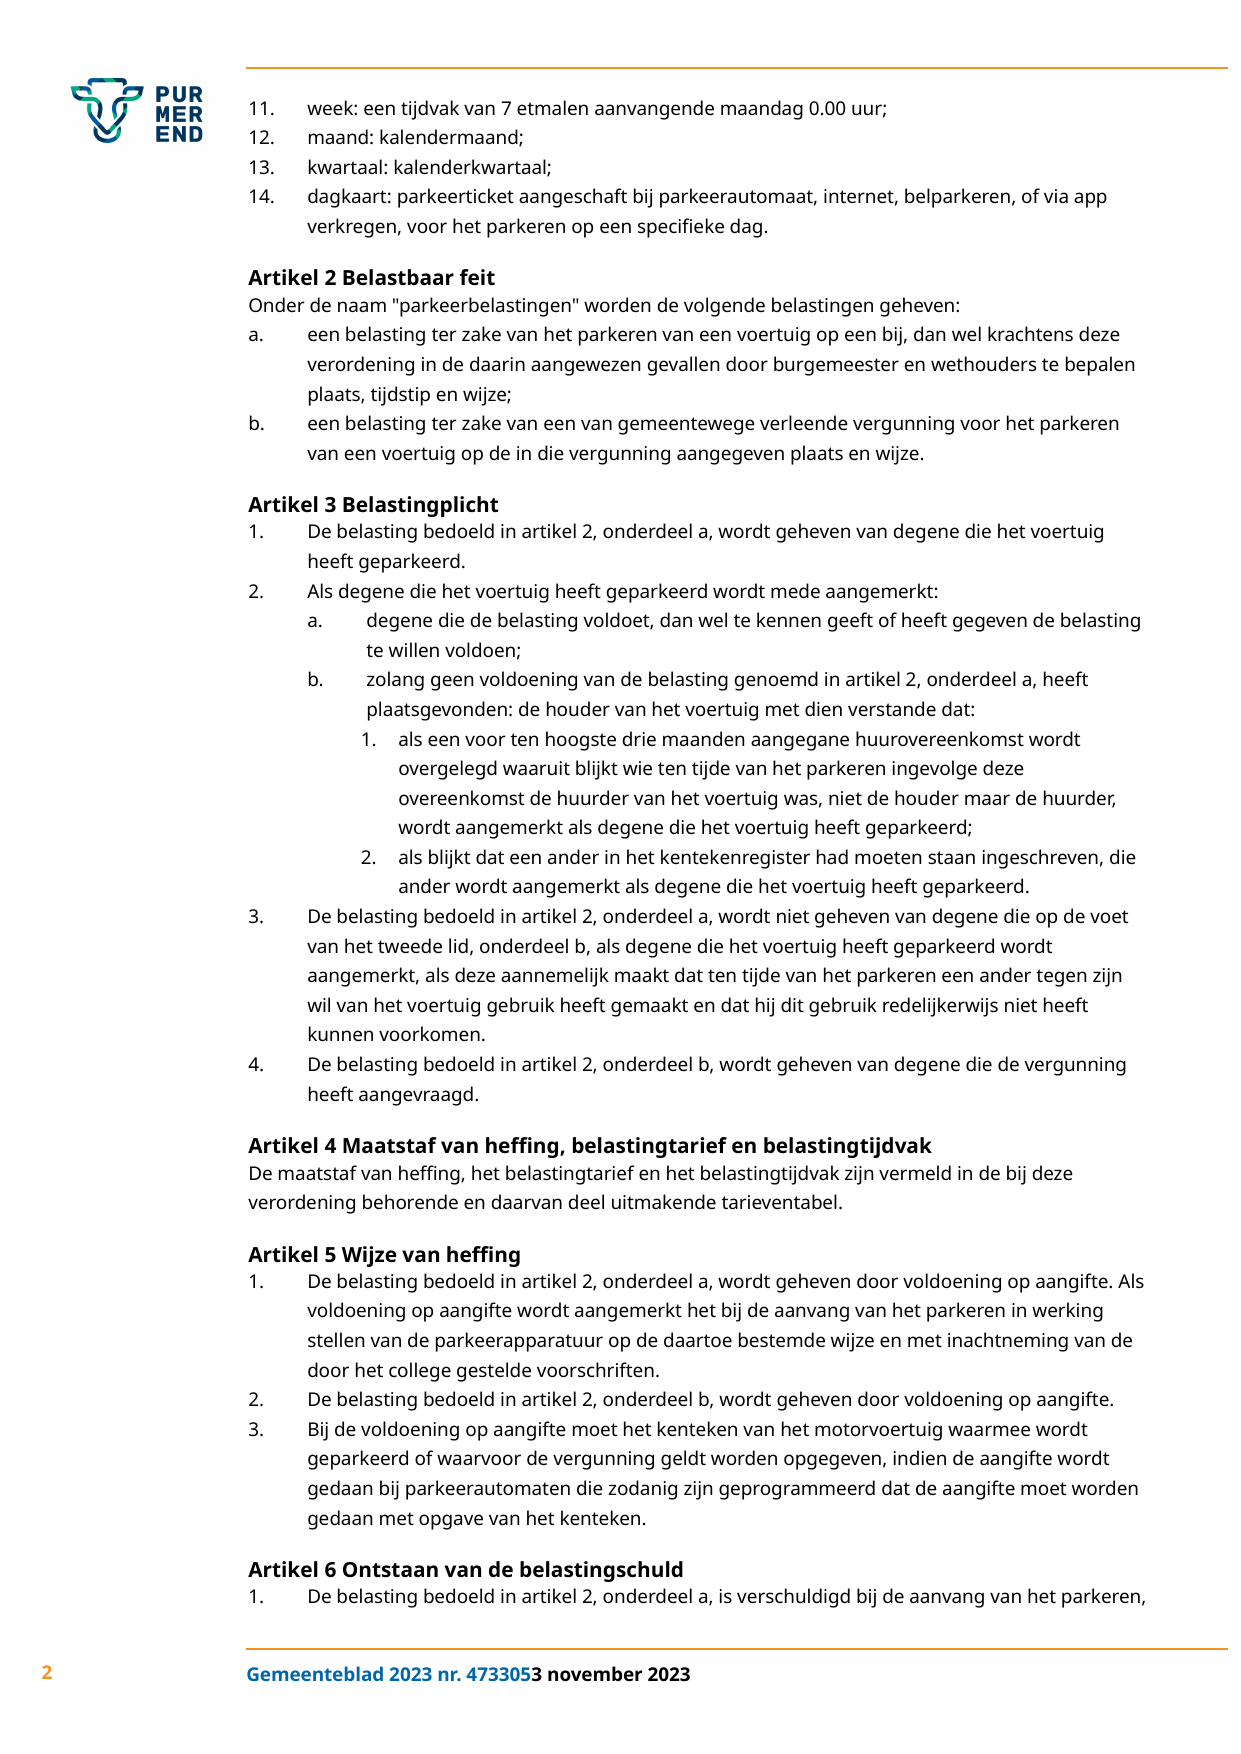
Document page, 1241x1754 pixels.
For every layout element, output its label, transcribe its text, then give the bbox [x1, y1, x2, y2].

list Bij de voldoening op aangifte moet het kenteken van het motorvoertuig waarmee wordt geparkeerd of waarvoor de vergunning geldt worden opgegeven, indien de aangifte wordt gedaan bij parkeerautomaten die zodanig zijn geprogrammeerd dat de aangifte moet worden gedaan met opgave van het kenteken. [248, 1416, 1152, 1531]
text Artikel 2 Belastbaar feit [248, 263, 1152, 292]
list De belasting bedoeld in artikel 2, onderdeel a, wordt geheven van degene die het voertuig heeft geparkeerd. [248, 519, 1152, 574]
text Artikel 5 Wijze van heffing [248, 1240, 1152, 1268]
list dagkaart: parkeerticket aangeschaft bij parkeerautomaat, internet, belparkeren, of via app verkregen, voor het parkeren op een specifieke dag. [248, 183, 1152, 239]
list een belasting ter zake van een van gemeentewege verleende vergunning voor het parkeren van een voertuig op de in die vergunning aangegeven plaats en wijze. [248, 410, 1152, 466]
list kwartaal: kalenderkwartaal; [248, 154, 1152, 180]
list als een voor ten hoogste drie maanden aangegane huurovereenkomst wordt overgelegd waaruit blijkt wie ten tijde van het parkeren ingevolge deze overeenkomst de huurder van het voertuig was, niet de houder maar de huurder, wordt aangemerkt als degene die het voertuig heeft geparkeerd; [361, 726, 1152, 840]
list De belasting bedoeld in artikel 2, onderdeel a, wordt niet geheven van degene die op de voet van het tweede lid, onderdeel b, als degene die het voertuig heeft geparkeerd wordt aangemerkt, als deze aannemelijk maakt dat ten tijde van het parkeren een ander tegen zijn wil van het voertuig gebruik heeft gemaakt en dat hij dit gebruik redelijkerwijs niet heeft kunnen voorkomen. [248, 903, 1152, 1047]
list als blijkt dat een ander in het kentekenregister had moeten staan ingeschreven, die ander wordt aangemerkt als degene die het voertuig heeft geparkeerd. [361, 844, 1152, 899]
text De maatstaf van heffing, het belastingtarief en het belastingtijdvak zijn vermeld in de bij deze verordening behorende en daarvan deel uitmakende tarieventabel. [248, 1160, 1152, 1215]
list De belasting bedoeld in artikel 2, onderdeel a, is verschuldigd bij de aanvang van het parkeren, [248, 1584, 1152, 1609]
list De belasting bedoeld in artikel 2, onderdeel b, wordt geheven door voldoening op aangifte. [248, 1386, 1152, 1412]
list De belasting bedoeld in artikel 2, onderdeel b, wordt geheven van degene die de vergunning heeft aangevraagd. [248, 1051, 1152, 1107]
list Als degene die het voertuig heeft geparkeerd wordt mede aangemerkt: [248, 578, 1152, 604]
text Onder de naam "parkeerbelastingen" worden de volgende belastingen geheven: [248, 292, 1152, 318]
text Artikel 6 Ontstaan van de belastingschuld [248, 1555, 1152, 1584]
text Artikel 3 Belastingplicht [248, 490, 1152, 519]
text Artikel 4 Maatstaf van heffing, belastingtarief en belastingtijdvak [248, 1131, 1152, 1160]
list zolang geen voldoening van de belasting genoemd in artikel 2, onderdeel a, heeft plaatsgevonden: de houder van het voertuig met dien verstande dat: [307, 667, 1152, 722]
picture [41, 47, 231, 172]
list De belasting bedoeld in artikel 2, onderdeel a, wordt geheven door voldoening op aangifte. Als voldoening op aangifte wordt aangemerkt het bij de aanvang van het parkeren in werking stellen van de parkeerapparatuur op de daartoe bestemde wijze en met inachtneming van de door het college gestelde voorschriften. [248, 1268, 1152, 1383]
list degene die de belasting voldoet, dan wel te kennen geeft of heeft gegeven de belasting te willen voldoen; [307, 607, 1152, 663]
list week: een tijdvak van 7 etmalen aanvangende maandag 0.00 uur; [248, 95, 1152, 121]
list maand: kalendermaand; [248, 124, 1152, 150]
list een belasting ter zake van het parkeren van een voertuig op een bij, dan wel krachtens deze verordening in de daarin aangewezen gevallen door burgemeester en wethouders te bepalen plaats, tijdstip en wijze; [248, 322, 1152, 406]
